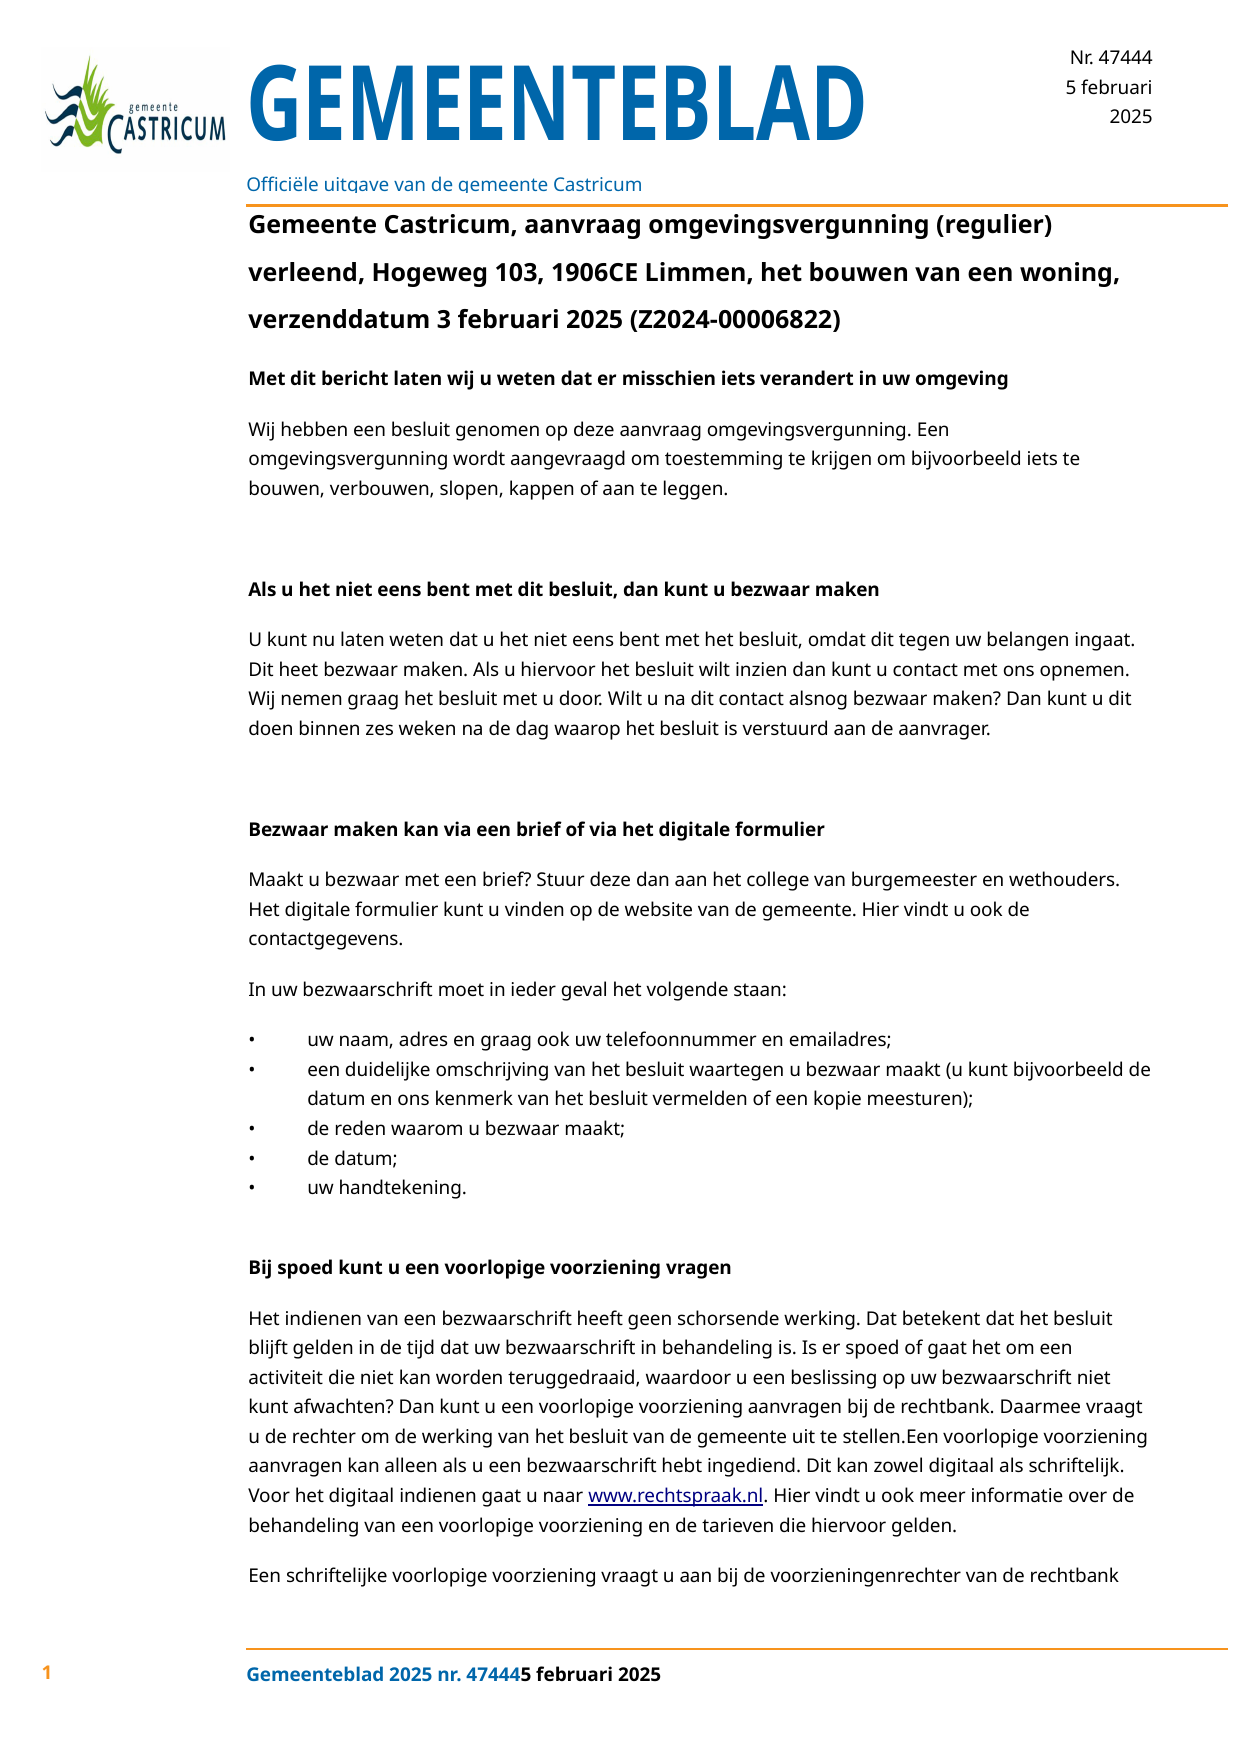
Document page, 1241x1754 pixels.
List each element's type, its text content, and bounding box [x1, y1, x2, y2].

picture [41, 47, 231, 172]
text Het indienen van een bezwaarschrift heeft geen schorsende werking. Dat betekent dat het besluit blijft gelden in de tijd dat uw bezwaarschrift in behandeling is. Is er spoed of gaat het om een activiteit die niet kan worden teruggedraaid, waardoor u een beslissing op uw bezwaarschrift niet kunt afwachten? Dan kunt u een voorlopige voorziening aanvragen bij de rechtbank. Daarmee vraagt u de rechter om de werking van het besluit van de gemeente uit te stellen.Een voorlopige voorziening aanvragen kan alleen als u een bezwaarschrift hebt ingediend. Dit kan zowel digitaal als schriftelijk. Voor het digitaal indienen gaat u naar www.rechtspraak.nl. Hier vindt u ook meer informatie over de behandeling van een voorlopige voorziening en de tarieven die hiervoor gelden. [248, 1305, 1152, 1537]
list uw naam, adres en graag ook uw telefoonnummer en emailadres; [248, 1026, 1152, 1052]
list een duidelijke omschrijving van het besluit waartegen u bezwaar maakt (u kunt bijvoorbeeld de datum en ons kenmerk van het besluit vermelden of een kopie meesturen); [248, 1056, 1152, 1111]
text Gemeente Castricum, aanvraag omgevingsvergunning (regulier) verleend, Hogeweg 103, 1906CE Limmen, het bouwen van een woning, verzenddatum 3 februari 2025 (Z2024-00006822) [248, 207, 1152, 336]
text Wij hebben een besluit genomen op deze aanvraag omgevingsvergunning. Een omgevingsvergunning wordt aangevraagd om toestemming te krijgen om bijvoorbeeld iets te bouwen, verbouwen, slopen, kappen of aan te leggen. [248, 416, 1152, 501]
list de reden waarom u bezwaar maakt; [248, 1115, 1152, 1141]
text Bezwaar maken kan via een brief of via het digitale formulier [248, 816, 1152, 842]
text Een schriftelijke voorlopige voorziening vraagt u aan bij de voorzieningenrechter van de rechtbank [248, 1562, 1152, 1588]
text Als u het niet eens bent met dit besluit, dan kunt u bezwaar maken [248, 576, 1152, 602]
text In uw bezwaarschrift moet in ieder geval het volgende staan: [248, 976, 1152, 1002]
list uw handtekening. [248, 1174, 1152, 1200]
text U kunt nu laten weten dat u het niet eens bent met het besluit, omdat dit tegen uw belangen ingaat. Dit heet bezwaar maken. Als u hiervoor het besluit wilt inzien dan kunt u contact met ons opnemen. Wij nemen graag het besluit met u door. Wilt u na dit contact alsnog bezwaar maken? Dan kunt u dit doen binnen zes weken na de dag waarop het besluit is verstuurd aan de aanvrager. [248, 626, 1152, 741]
text Bij spoed kunt u een voorlopige voorziening vragen [248, 1254, 1152, 1280]
text Met dit bericht laten wij u weten dat er misschien iets verandert in uw omgeving [248, 366, 1152, 391]
list de datum; [248, 1145, 1152, 1170]
text Maakt u bezwaar met een brief? Stuur deze dan aan het college van burgemeester en wethouders. Het digitale formulier kunt u vinden op de website van de gemeente. Hier vindt u ook de contactgegevens. [248, 866, 1152, 951]
